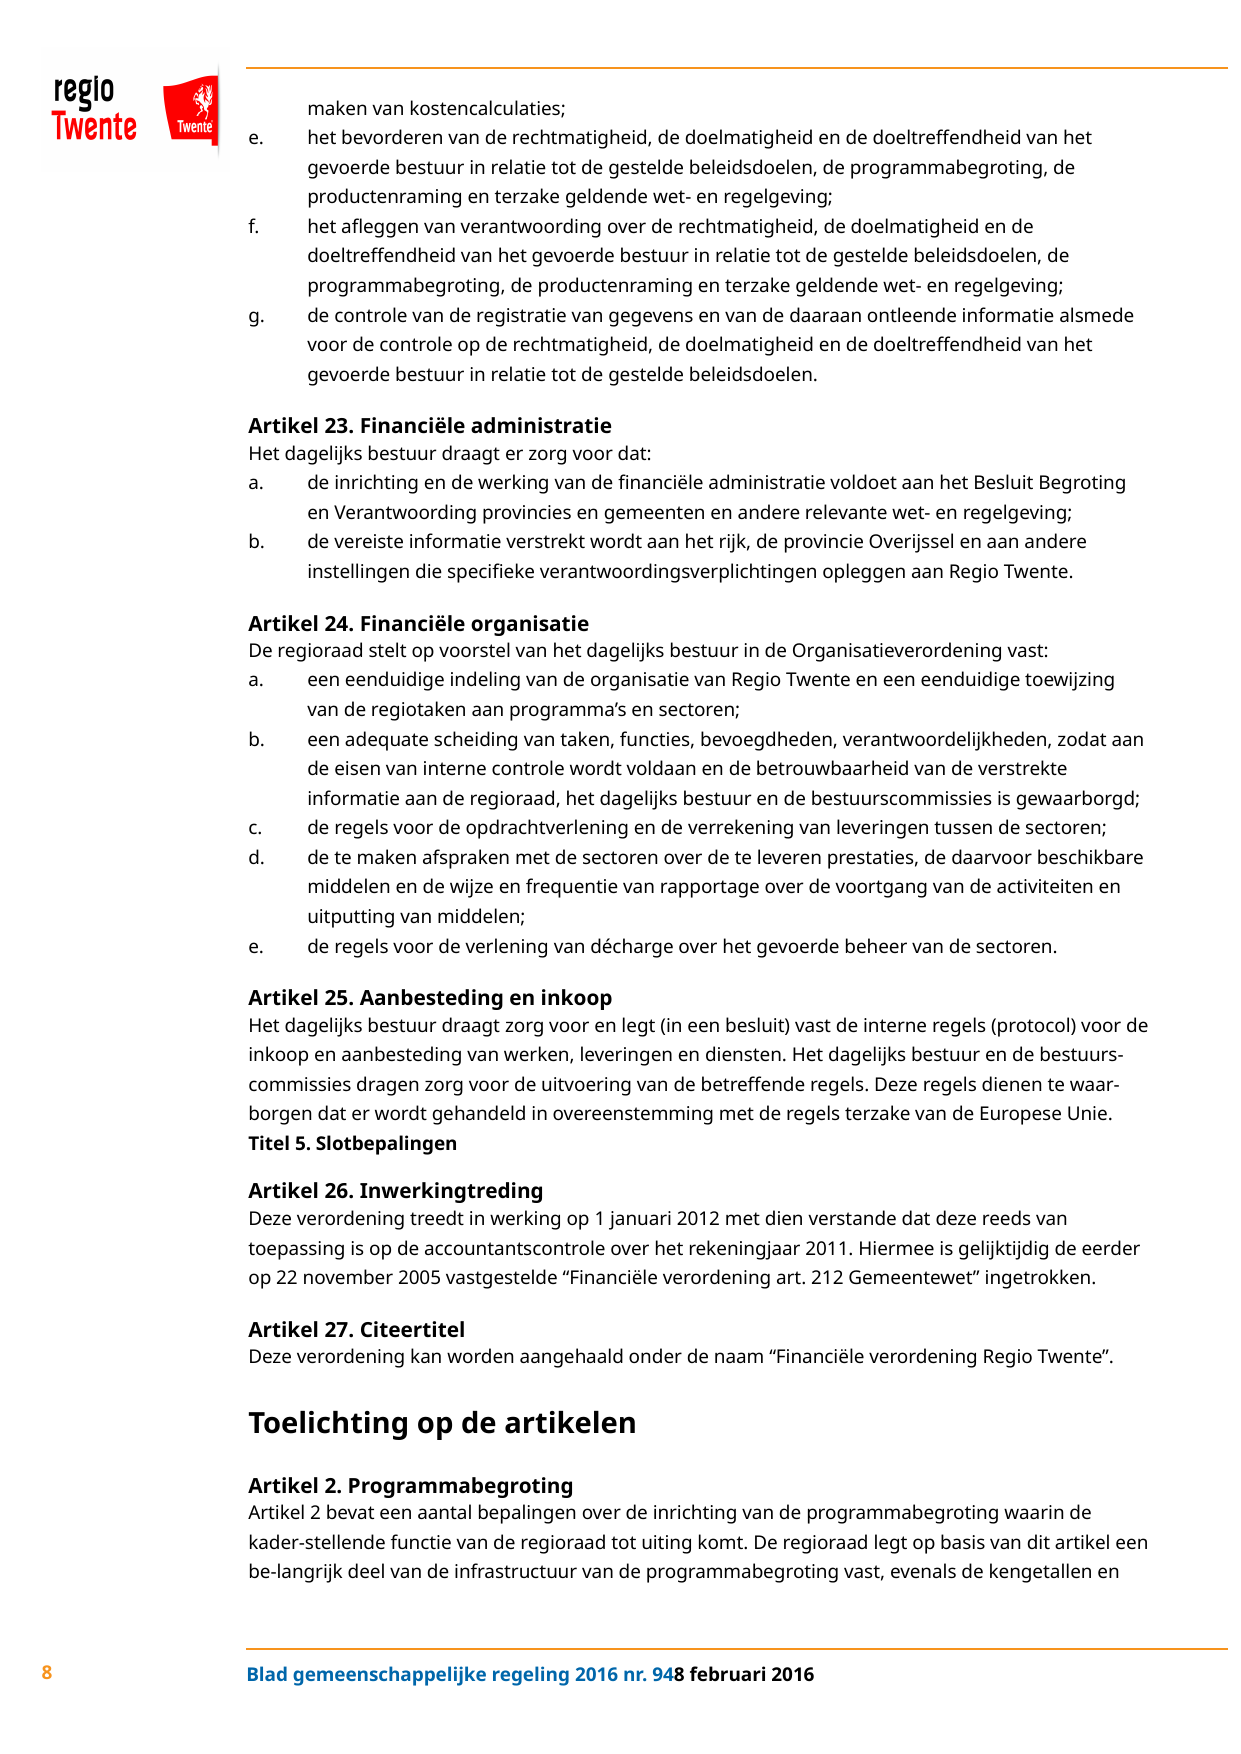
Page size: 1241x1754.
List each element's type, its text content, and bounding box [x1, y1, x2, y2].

list een eenduidige indeling van de organisatie van Regio Twente en een eenduidige toewijzing van de regiotaken aan programma’s en sectoren; [248, 667, 1152, 722]
list de vereiste informatie verstrekt wordt aan het rijk, de provincie Overijssel en aan andere instellingen die specifieke verantwoordingsverplichtingen opleggen aan Regio Twente. [248, 529, 1152, 584]
list de regels voor de opdrachtverlening en de verrekening van leveringen tussen de sectoren; [248, 814, 1152, 840]
text Toelichting op de artikelen [248, 1402, 1152, 1442]
text Artikel 26. Inwerkingtreding [248, 1177, 1152, 1205]
text Artikel 25. Aanbesteding en inkoop [248, 983, 1152, 1012]
text Het dagelijks bestuur draagt zorg voor en legt (in een besluit) vast de interne regels (protocol) voor de inkoop en aanbesteding van werken, leveringen en diensten. Het dagelijks bestuur en de bestuurs-commissies dragen zorg voor de uitvoering van de betreffende regels. Deze regels dienen te waar-borgen dat er wordt gehandeld in overeenstemming met de regels terzake van de Europese Unie. [248, 1012, 1152, 1126]
list het bevorderen van de rechtmatigheid, de doelmatigheid en de doeltreffendheid van het gevoerde bestuur in relatie tot de gestelde beleidsdoelen, de programmabegroting, de productenraming en terzake geldende wet- en regelgeving; [248, 124, 1152, 209]
text Titel 5. Slotbepalingen [248, 1130, 1152, 1156]
list het afleggen van verantwoording over de rechtmatigheid, de doelmatigheid en de doeltreffendheid van het gevoerde bestuur in relatie tot de gestelde beleidsdoelen, de programmabegroting, de productenraming en terzake geldende wet- en regelgeving; [248, 213, 1152, 298]
list de regels voor de verlening van décharge over het gevoerde beheer van de sectoren. [248, 933, 1152, 959]
text Artikel 24. Financiële organisatie [248, 609, 1152, 637]
text Artikel 2 bevat een aantal bepalingen over de inrichting van de programmabegroting waarin de kader-stellende functie van de regioraad tot uiting komt. De regioraad legt op basis van dit artikel een be-langrijk deel van de infrastructuur van de programmabegroting vast, evenals de kengetallen en [248, 1499, 1152, 1584]
text Artikel 27. Citeertitel [248, 1315, 1152, 1343]
text Deze verordening treedt in werking op 1 januari 2012 met dien verstande dat deze reeds van toepassing is op de accountantscontrole over het rekeningjaar 2011. Hiermee is gelijktijdig de eerder op 22 november 2005 vastgestelde “Financiële verordening art. 212 Gemeentewet” ingetrokken. [248, 1205, 1152, 1290]
text De regioraad stelt op voorstel van het dagelijks bestuur in de Organisatieverordening vast: [248, 637, 1152, 663]
text Het dagelijks bestuur draagt er zorg voor dat: [248, 440, 1152, 466]
list maken van kostencalculaties; [248, 95, 1152, 121]
picture [41, 47, 231, 172]
text Artikel 23. Financiële administratie [248, 411, 1152, 440]
text Deze verordening kan worden aangehaald onder de naam “Financiële verordening Regio Twente”. [248, 1343, 1152, 1369]
list een adequate scheiding van taken, functies, bevoegdheden, verantwoordelijkheden, zodat aan de eisen van interne controle wordt voldaan en de betrouwbaarheid van de verstrekte informatie aan de regioraad, het dagelijks bestuur en de bestuurscommissies is gewaarborgd; [248, 726, 1152, 811]
text Artikel 2. Programmabegroting [248, 1471, 1152, 1499]
list de inrichting en de werking van de financiële administratie voldoet aan het Besluit Begroting en Verantwoording provincies en gemeenten en andere relevante wet- en regelgeving; [248, 469, 1152, 525]
list de controle van de registratie van gegevens en van de daaraan ontleende informatie alsmede voor de controle op de rechtmatigheid, de doelmatigheid en de doeltreffendheid van het gevoerde bestuur in relatie tot de gestelde beleidsdoelen. [248, 302, 1152, 387]
list de te maken afspraken met de sectoren over de te leveren prestaties, de daarvoor beschikbare middelen en de wijze en frequentie van rapportage over de voortgang van de activiteiten en uitputting van middelen; [248, 844, 1152, 929]
